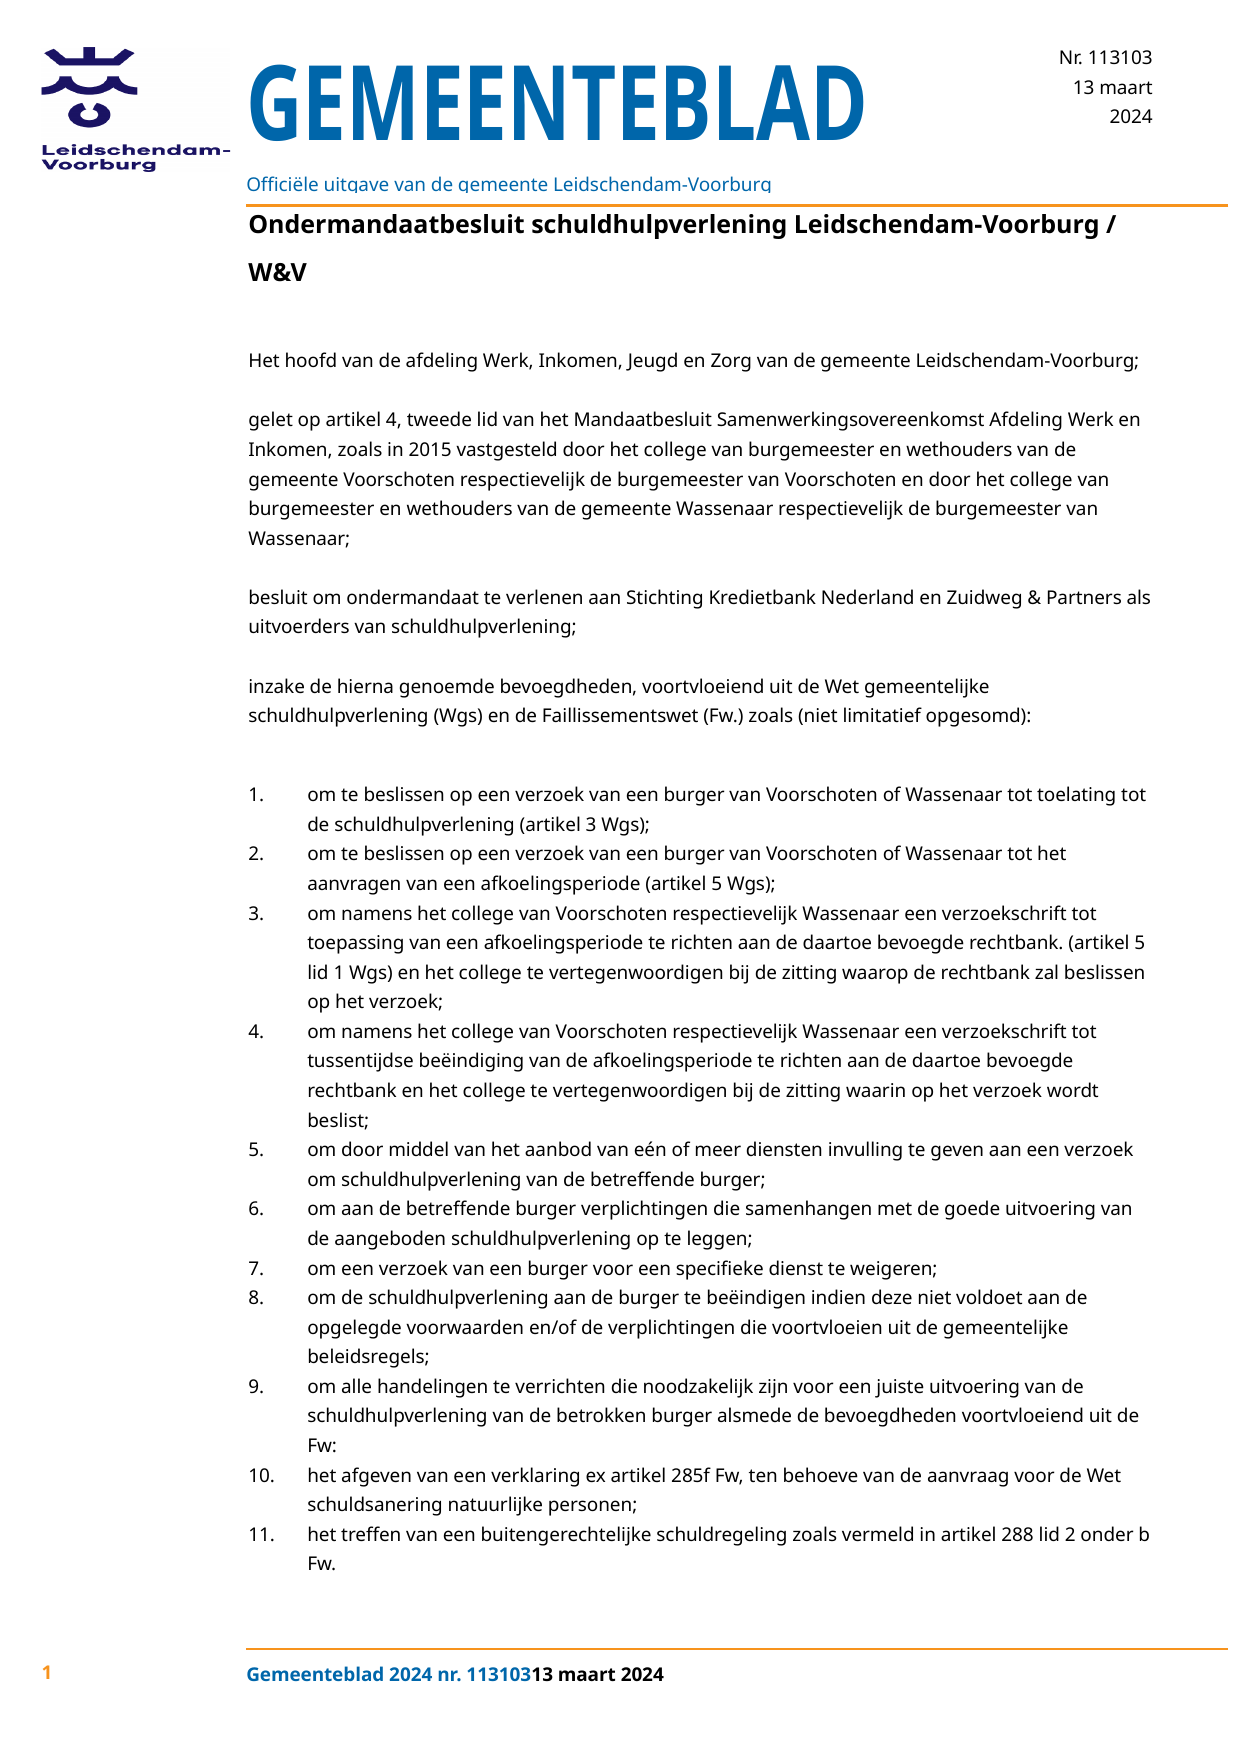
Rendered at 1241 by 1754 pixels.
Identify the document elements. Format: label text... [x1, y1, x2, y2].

list om de schuldhulpverlening aan de burger te beëindigen indien deze niet voldoet aan de opgelegde voorwaarden en/of de verplichtingen die voortvloeien uit de gemeentelijke beleidsregels; [248, 1284, 1152, 1369]
list het afgeven van een verklaring ex artikel 285f Fw, ten behoeve van de aanvraag voor de Wet schuldsanering natuurlijke personen; [248, 1462, 1152, 1517]
text Ondermandaatbesluit schuldhulpverlening Leidschendam-Voorburg / W&V [248, 207, 1152, 288]
list om namens het college van Voorschoten respectievelijk Wassenaar een verzoekschrift tot tussentijdse beëindiging van de afkoelingsperiode te richten aan de daartoe bevoegde rechtbank en het college te vertegenwoordigen bij de zitting waarin op het verzoek wordt beslist; [248, 1018, 1152, 1132]
list om te beslissen op een verzoek van een burger van Voorschoten of Wassenaar tot toelating tot de schuldhulpverlening (artikel 3 Wgs); [248, 781, 1152, 837]
picture [41, 47, 231, 172]
text inzake de hierna genoemde bevoegdheden, voortvloeiend uit de Wet gemeentelijke schuldhulpverlening (Wgs) en de Faillissementswet (Fw.) zoals (niet limitatief opgesomd): [248, 673, 1152, 728]
list om aan de betreffende burger verplichtingen die samenhangen met de goede uitvoering van de aangeboden schuldhulpverlening op te leggen; [248, 1196, 1152, 1251]
text gelet op artikel 4, tweede lid van het Mandaatbesluit Samenwerkingsovereenkomst Afdeling Werk en Inkomen, zoals in 2015 vastgesteld door het college van burgemeester en wethouders van de gemeente Voorschoten respectievelijk de burgemeester van Voorschoten en door het college van burgemeester en wethouders van de gemeente Wassenaar respectievelijk de burgemeester van Wassenaar; [248, 407, 1152, 551]
list om alle handelingen te verrichten die noodzakelijk zijn voor een juiste uitvoering van de schuldhulpverlening van de betrokken burger alsmede de bevoegdheden voortvloeiend uit de Fw: [248, 1373, 1152, 1458]
list om door middel van het aanbod van eén of meer diensten invulling te geven aan een verzoek om schuldhulpverlening van de betreffende burger; [248, 1136, 1152, 1192]
list om een verzoek van een burger voor een specifieke dienst te weigeren; [248, 1255, 1152, 1280]
list om namens het college van Voorschoten respectievelijk Wassenaar een verzoekschrift tot toepassing van een afkoelingsperiode te richten aan de daartoe bevoegde rechtbank. (artikel 5 lid 1 Wgs) en het college te vertegenwoordigen bij de zitting waarop de rechtbank zal beslissen op het verzoek; [248, 900, 1152, 1014]
list om te beslissen op een verzoek van een burger van Voorschoten of Wassenaar tot het aanvragen van een afkoelingsperiode (artikel 5 Wgs); [248, 841, 1152, 896]
text besluit om ondermandaat te verlenen aan Stichting Kredietbank Nederland en Zuidweg & Partners als uitvoerders van schuldhulpverlening; [248, 584, 1152, 639]
list het treffen van een buitengerechtelijke schuldregeling zoals vermeld in artikel 288 lid 2 onder b Fw. [248, 1521, 1152, 1576]
text Het hoofd van de afdeling Werk, Inkomen, Jeugd en Zorg van de gemeente Leidschendam-Voorburg; [248, 347, 1152, 373]
